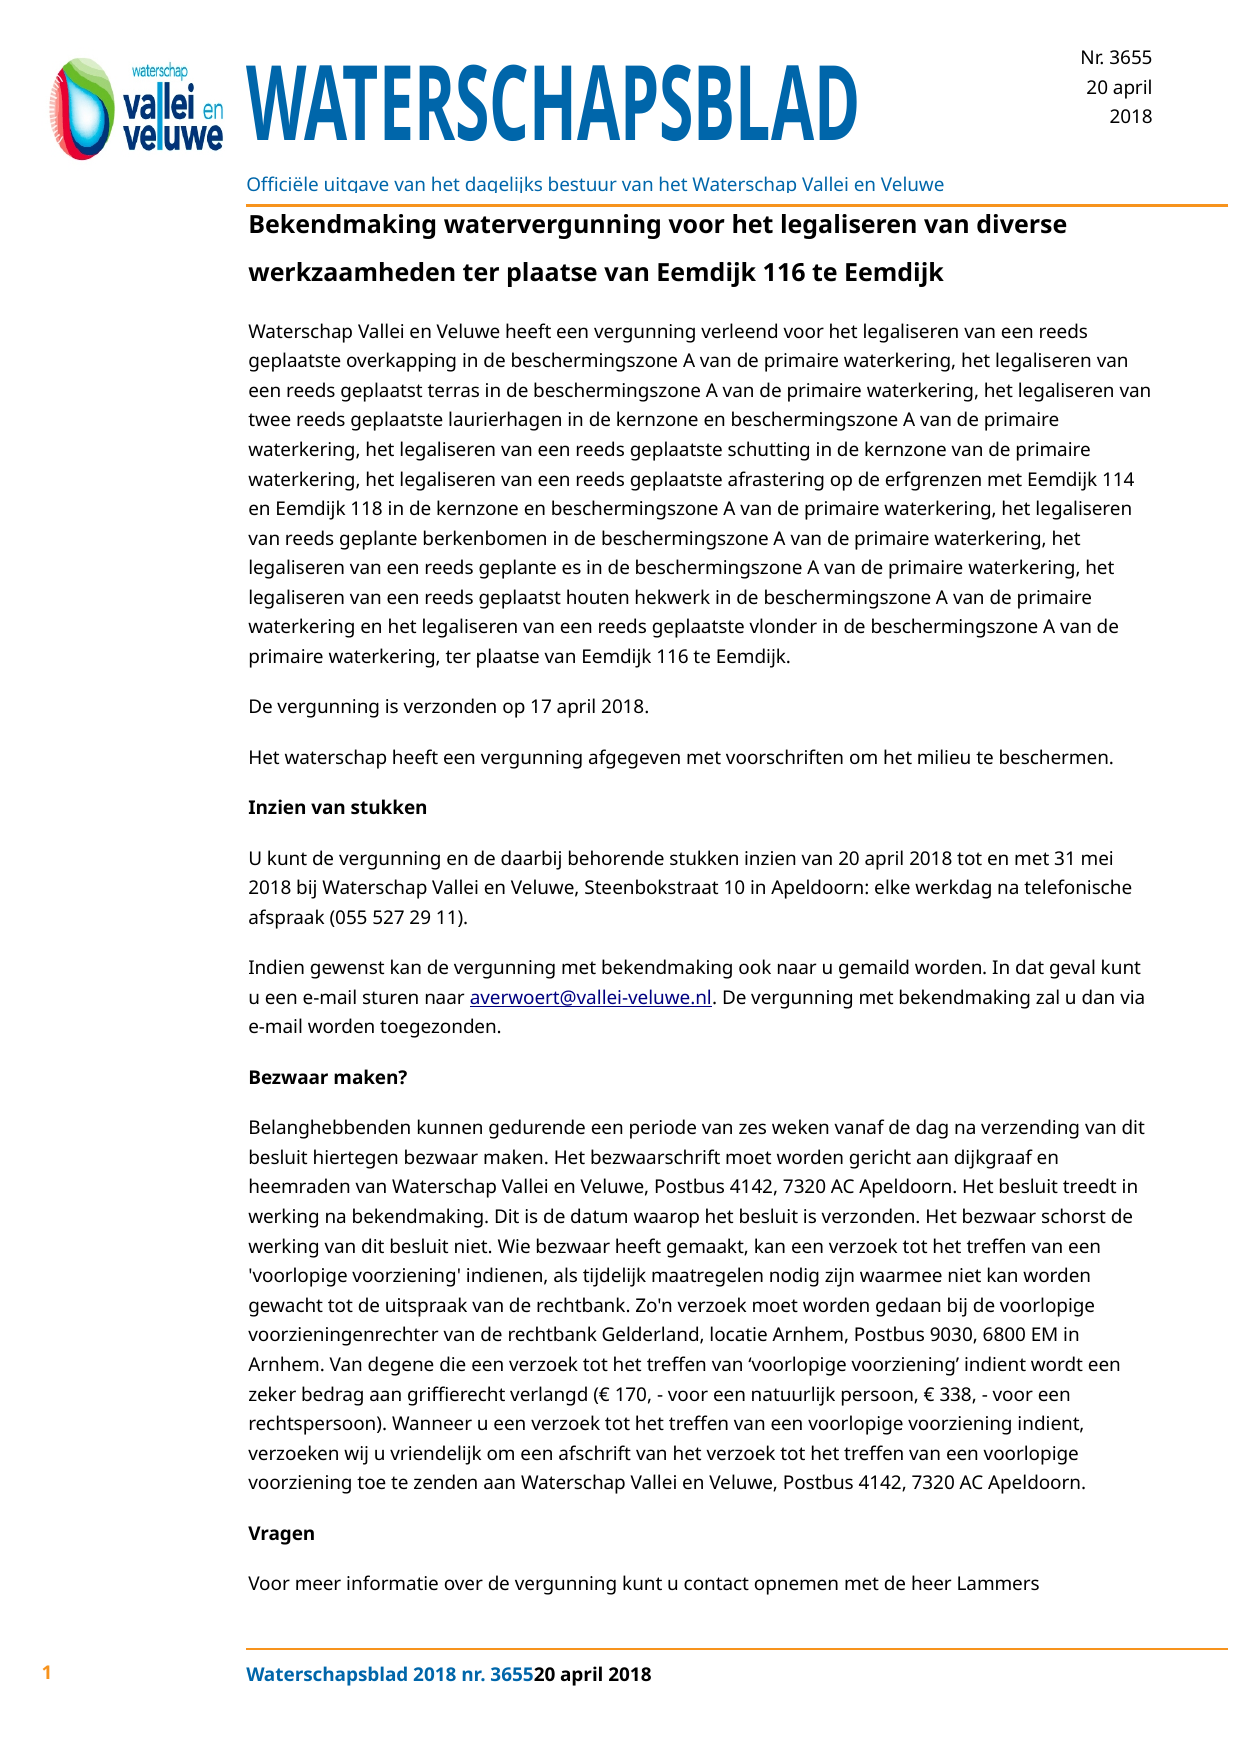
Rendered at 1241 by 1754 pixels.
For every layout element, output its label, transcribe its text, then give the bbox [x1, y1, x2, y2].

text Indien gewenst kan de vergunning met bekendmaking ook naar u gemaild worden. In dat geval kunt u een e-mail sturen naar averwoert@vallei-veluwe.nl. De vergunning met bekendmaking zal u dan via e-mail worden toegezonden. [248, 954, 1152, 1039]
text Vragen [248, 1520, 1152, 1546]
text Bezwaar maken? [248, 1064, 1152, 1090]
text De vergunning is verzonden op 17 april 2018. [248, 694, 1152, 719]
text Belanghebbenden kunnen gedurende een periode van zes weken vanaf de dag na verzending van dit besluit hiertegen bezwaar maken. Het bezwaarschrift moet worden gericht aan dijkgraaf en heemraden van Waterschap Vallei en Veluwe, Postbus 4142, 7320 AC Apeldoorn. Het besluit treedt in werking na bekendmaking. Dit is de datum waarop het besluit is verzonden. Het bezwaar schorst de werking van dit besluit niet. Wie bezwaar heeft gemaakt, kan een verzoek tot het treffen van een 'voorlopige voorziening' indienen, als tijdelijk maatregelen nodig zijn waarmee niet kan worden gewacht tot de uitspraak van de rechtbank. Zo'n verzoek moet worden gedaan bij de voorlopige voorzieningenrechter van de rechtbank Gelderland, locatie Arnhem, Postbus 9030, 6800 EM in Arnhem. Van degene die een verzoek tot het treffen van ‘voorlopige voorziening’ indient wordt een zeker bedrag aan griffierecht verlangd (€ 170, - voor een natuurlijk persoon, € 338, - voor een rechtspersoon). Wanneer u een verzoek tot het treffen van een voorlopige voorziening indient, verzoeken wij u vriendelijk om een afschrift van het verzoek tot het treffen van een voorlopige voorziening toe te zenden aan Waterschap Vallei en Veluwe, Postbus 4142, 7320 AC Apeldoorn. [248, 1114, 1152, 1495]
text Waterschap Vallei en Veluwe heeft een vergunning verleend voor het legaliseren van een reeds geplaatste overkapping in de beschermingszone A van de primaire waterkering, het legaliseren van een reeds geplaatst terras in de beschermingszone A van de primaire waterkering, het legaliseren van twee reeds geplaatste laurierhagen in de kernzone en beschermingszone A van de primaire waterkering, het legaliseren van een reeds geplaatste schutting in de kernzone van de primaire waterkering, het legaliseren van een reeds geplaatste afrastering op de erfgrenzen met Eemdijk 114 en Eemdijk 118 in de kernzone en beschermingszone A van de primaire waterkering, het legaliseren van reeds geplante berkenbomen in de beschermingszone A van de primaire waterkering, het legaliseren van een reeds geplante es in de beschermingszone A van de primaire waterkering, het legaliseren van een reeds geplaatst houten hekwerk in de beschermingszone A van de primaire waterkering en het legaliseren van een reeds geplaatste vlonder in de beschermingszone A van de primaire waterkering, ter plaatse van Eemdijk 116 te Eemdijk. [248, 318, 1152, 669]
text U kunt de vergunning en de daarbij behorende stukken inzien van 20 april 2018 tot en met 31 mei 2018 bij Waterschap Vallei en Veluwe, Steenbokstraat 10 in Apeldoorn: elke werkdag na telefonische afspraak (055 527 29 11). [248, 845, 1152, 930]
picture [41, 47, 231, 172]
text Bekendmaking watervergunning voor het legaliseren van diverse werkzaamheden ter plaatse van Eemdijk 116 te Eemdijk [248, 207, 1152, 288]
text Voor meer informatie over de vergunning kunt u contact opnemen met de heer Lammers [248, 1570, 1152, 1596]
text Het waterschap heeft een vergunning afgegeven met voorschriften om het milieu te beschermen. [248, 744, 1152, 770]
text Inzien van stukken [248, 794, 1152, 820]
